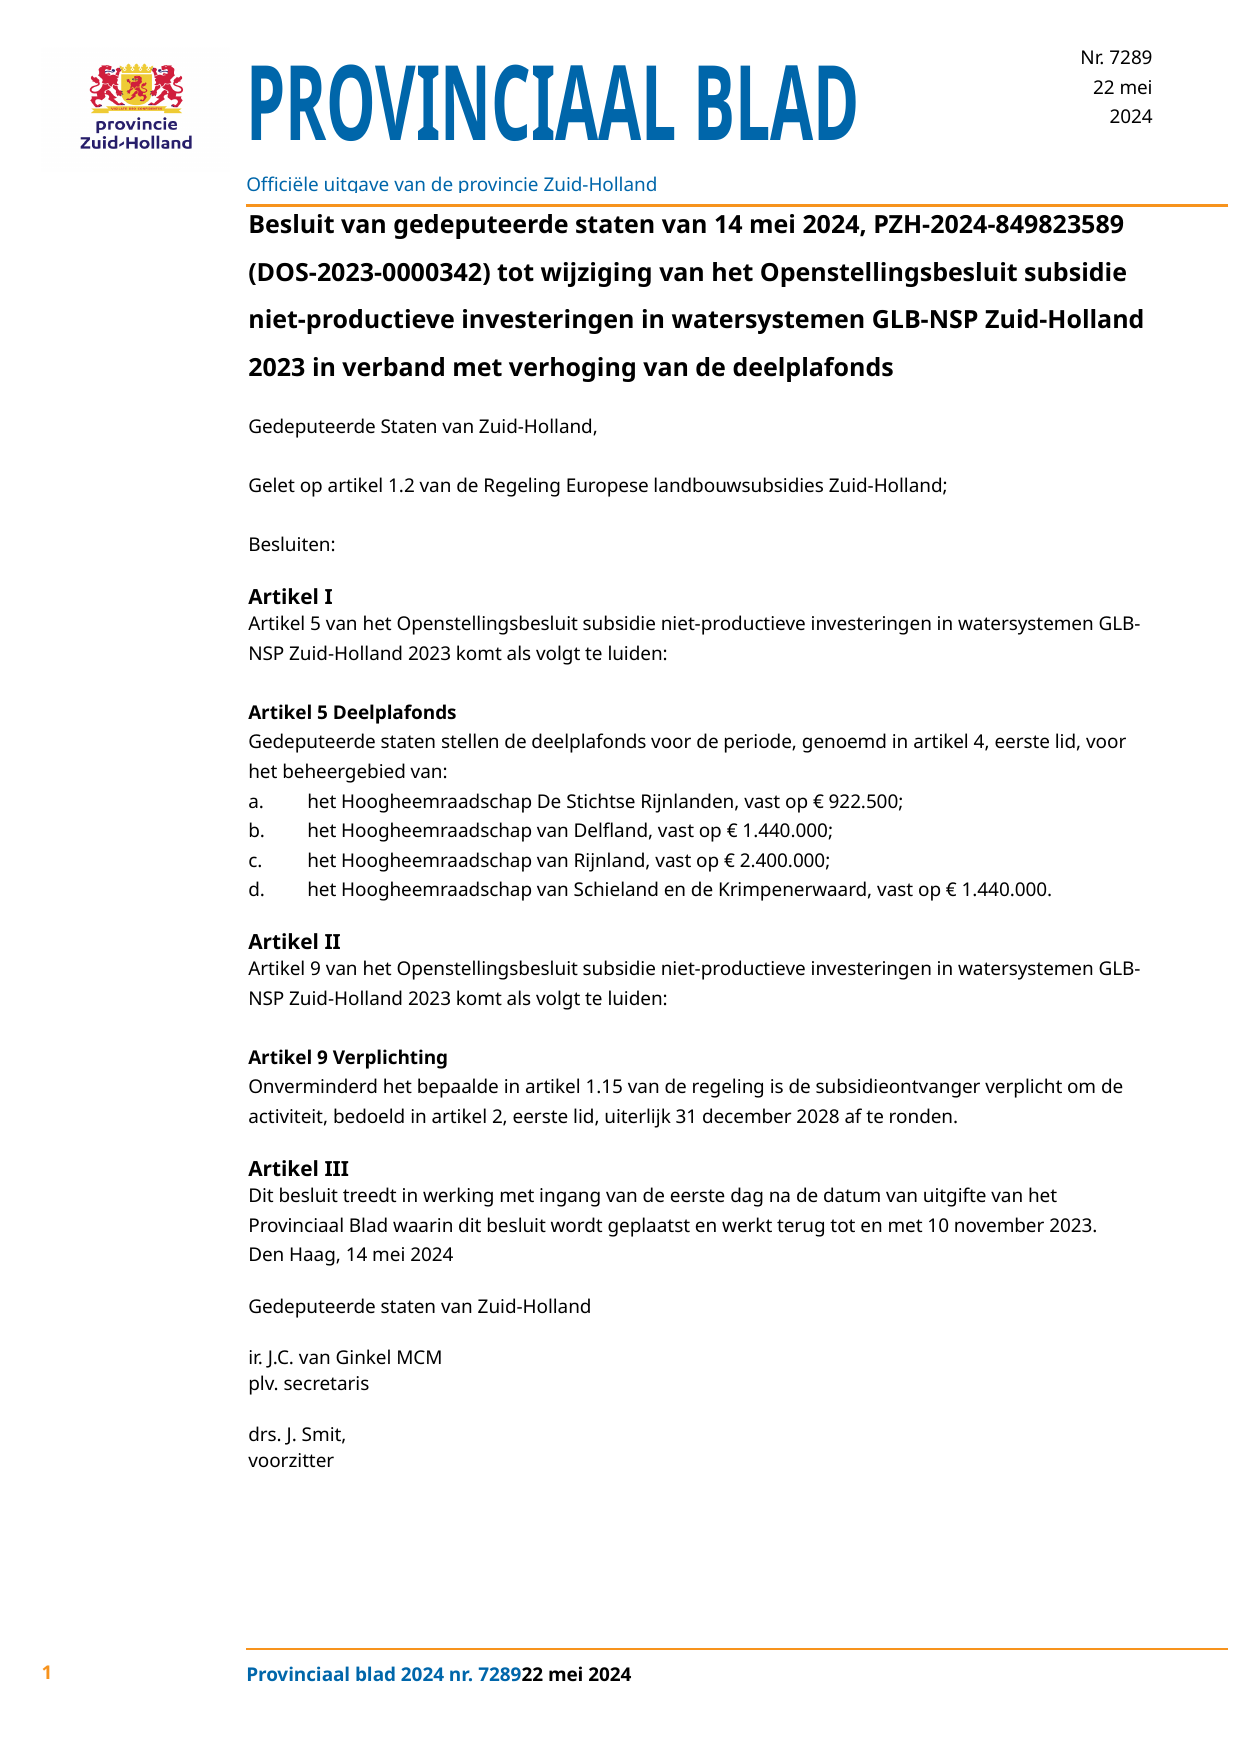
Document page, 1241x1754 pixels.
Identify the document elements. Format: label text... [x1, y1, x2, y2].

picture [41, 47, 231, 172]
text Onverminderd het bepaalde in artikel 1.15 van de regeling is de subsidieontvanger verplicht om de activiteit, bedoeld in artikel 2, eerste lid, uiterlijk 31 december 2028 af te ronden. [248, 1074, 1152, 1129]
text Artikel 9 van het Openstellingsbesluit subsidie niet-productieve investeringen in watersystemen GLB-NSP Zuid-Holland 2023 komt als volgt te luiden: [248, 955, 1152, 1011]
text Gedeputeerde staten stellen de deelplafonds voor de periode, genoemd in artikel 4, eerste lid, voor het beheergebied van: [248, 729, 1152, 784]
text Besluiten: [248, 531, 1152, 557]
text Besluit van gedeputeerde staten van 14 mei 2024, PZH-2024-849823589 (DOS-2023-0000342) tot wijziging van het Openstellingsbesluit subsidie niet-productieve investeringen in watersystemen GLB-NSP Zuid-Holland 2023 in verband met verhoging van de deelplafonds [248, 207, 1152, 384]
text voorzitter [248, 1447, 1152, 1473]
text Artikel 5 van het Openstellingsbesluit subsidie niet-productieve investeringen in watersystemen GLB-NSP Zuid-Holland 2023 komt als volgt te luiden: [248, 610, 1152, 666]
text ir. J.C. van Ginkel MCM [248, 1344, 1152, 1370]
text Artikel III [248, 1154, 1152, 1182]
text Artikel 9 Verplichting [248, 1044, 1152, 1070]
text Den Haag, 14 mei 2024 [248, 1241, 1152, 1267]
text Artikel II [248, 927, 1152, 955]
text Gelet op artikel 1.2 van de Regeling Europese landbouwsubsidies Zuid-Holland; [248, 472, 1152, 498]
text drs. J. Smit, [248, 1421, 1152, 1447]
text Gedeputeerde Staten van Zuid-Holland, [248, 413, 1152, 439]
list het Hoogheemraadschap De Stichtse Rijnlanden, vast op € 922.500; [248, 788, 1152, 813]
text Artikel 5 Deelplafonds [248, 699, 1152, 725]
list het Hoogheemraadschap van Rijnland, vast op € 2.400.000; [248, 847, 1152, 873]
text Dit besluit treedt in werking met ingang van de eerste dag na de datum van uitgifte van het Provinciaal Blad waarin dit besluit wordt geplaatst en werkt terug tot en met 10 november 2023. [248, 1182, 1152, 1237]
list het Hoogheemraadschap van Schieland en de Krimpenerwaard, vast op € 1.440.000. [248, 877, 1152, 902]
text plv. secretaris [248, 1370, 1152, 1396]
text Gedeputeerde staten van Zuid-Holland [248, 1293, 1152, 1318]
text Artikel I [248, 582, 1152, 610]
list het Hoogheemraadschap van Delfland, vast op € 1.440.000; [248, 817, 1152, 843]
